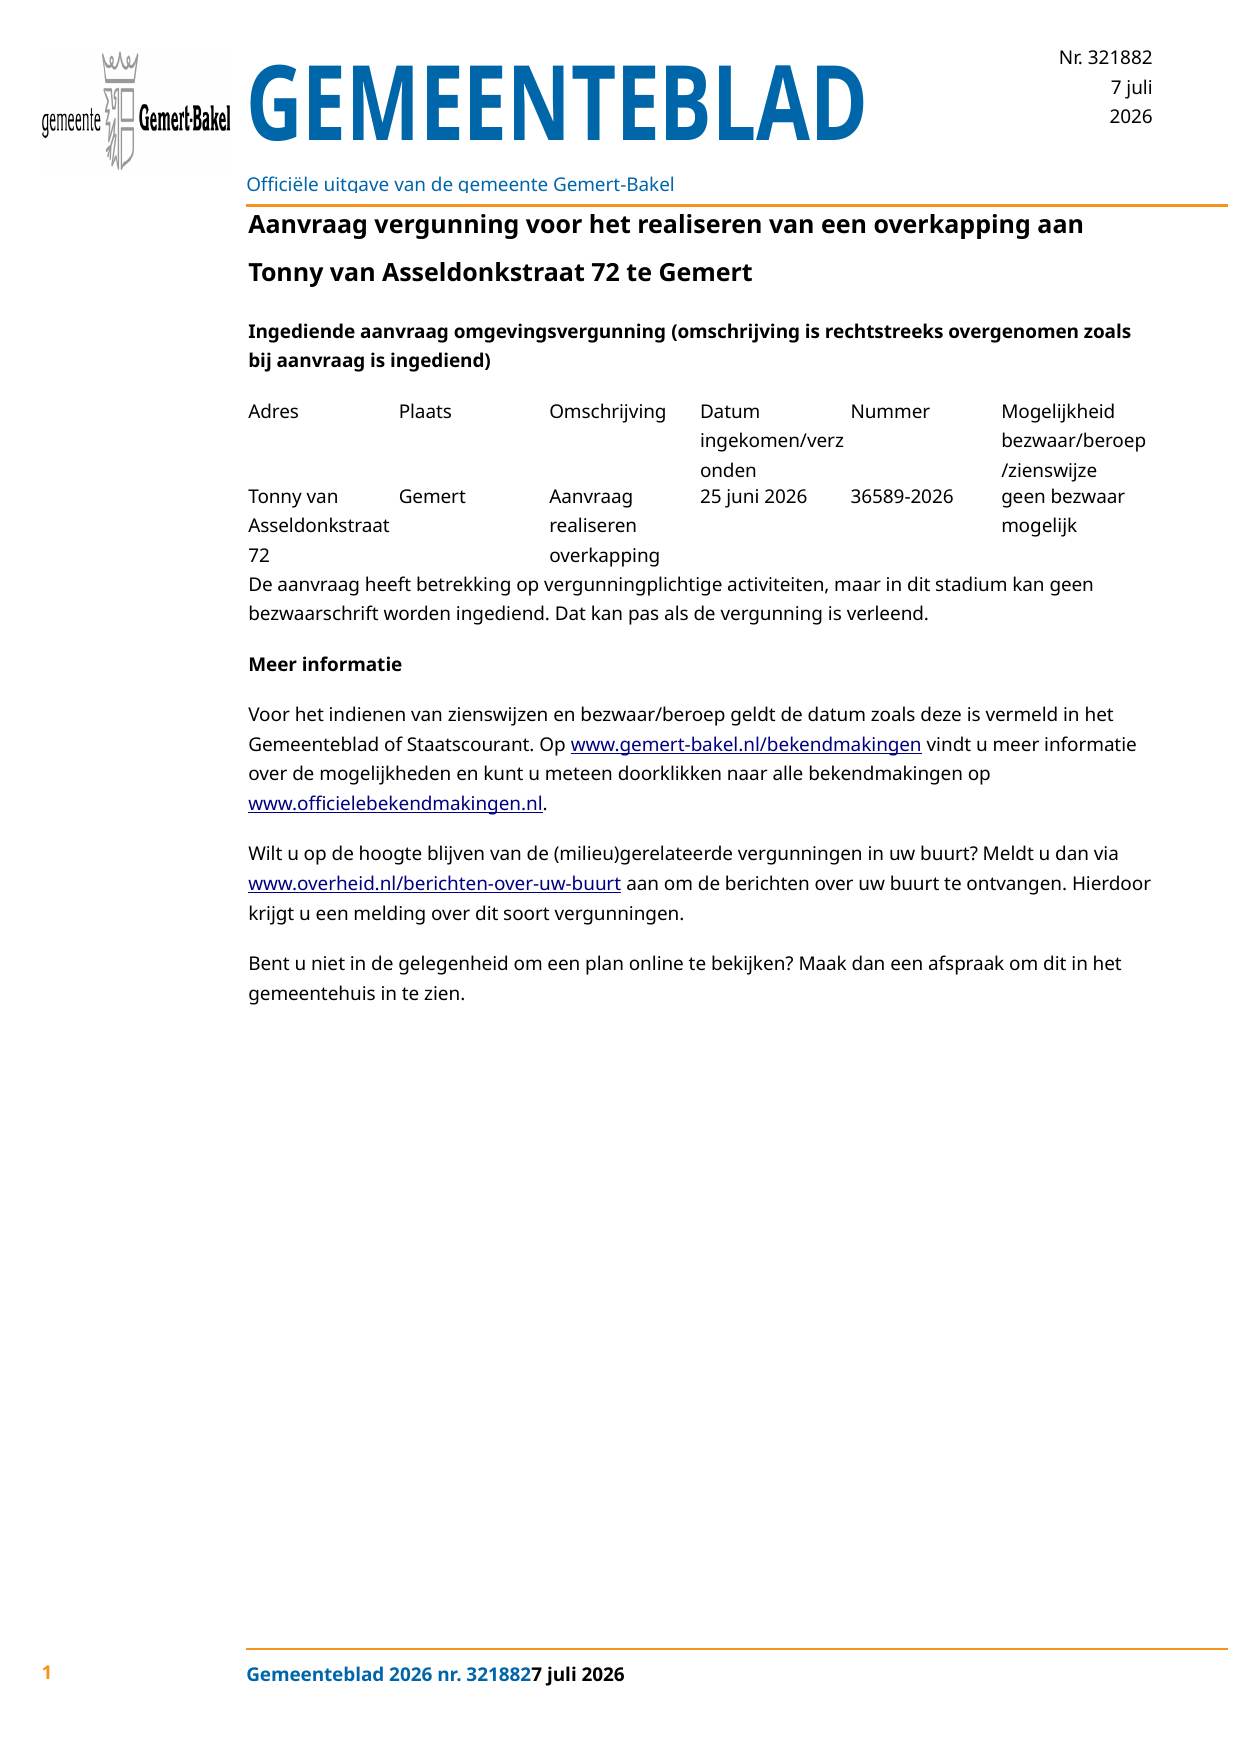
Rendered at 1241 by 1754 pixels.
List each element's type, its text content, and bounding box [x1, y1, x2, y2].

table_header Mogelijkheid bezwaar/beroep/zienswijze [1001, 398, 1152, 483]
table_cell 36589-2026 [850, 483, 1001, 568]
text Ingediende aanvraag omgevingsvergunning (omschrijving is rechtstreeks overgenomen zoals bij aanvraag is ingediend) [248, 318, 1152, 373]
table_header Plaats [399, 398, 549, 483]
text Wilt u op de hoogte blijven van de (milieu)gerelateerde vergunningen in uw buurt? Meldt u dan via www.overheid.nl/berichten-over-uw-buurt aan om de berichten over uw buurt te ontvangen. Hierdoor krijgt u een melding over dit soort vergunningen. [248, 841, 1152, 926]
table_cell 25 juni 2026 [700, 483, 850, 568]
picture [41, 47, 231, 172]
table_cell Tonny van Asseldonkstraat 72 [248, 483, 398, 568]
table_cell geen bezwaar mogelijk [1001, 483, 1152, 568]
text De aanvraag heeft betrekking op vergunningplichtige activiteiten, maar in dit stadium kan geen bezwaarschrift worden ingediend. Dat kan pas als de vergunning is verleend. [248, 571, 1152, 626]
table_header Datum ingekomen/verzonden [700, 398, 850, 483]
text Aanvraag vergunning voor het realiseren van een overkapping aan Tonny van Asseldonkstraat 72 te Gemert [248, 207, 1152, 288]
text Meer informatie [248, 651, 1152, 677]
table_cell Aanvraag realiseren overkapping [549, 483, 700, 568]
table_header Nummer [850, 398, 1001, 483]
table_cell Gemert [399, 483, 549, 568]
text Voor het indienen van zienswijzen en bezwaar/beroep geldt de datum zoals deze is vermeld in het Gemeenteblad of Staatscourant. Op www.gemert-bakel.nl/bekendmakingen vindt u meer informatie over de mogelijkheden en kunt u meteen doorklikken naar alle bekendmakingen op www.officielebekendmakingen.nl. [248, 701, 1152, 816]
text Bent u niet in de gelegenheid om een plan online te bekijken? Maak dan een afspraak om dit in het gemeentehuis in te zien. [248, 950, 1152, 1006]
table_header Omschrijving [549, 398, 700, 483]
table_header Adres [248, 398, 398, 483]
